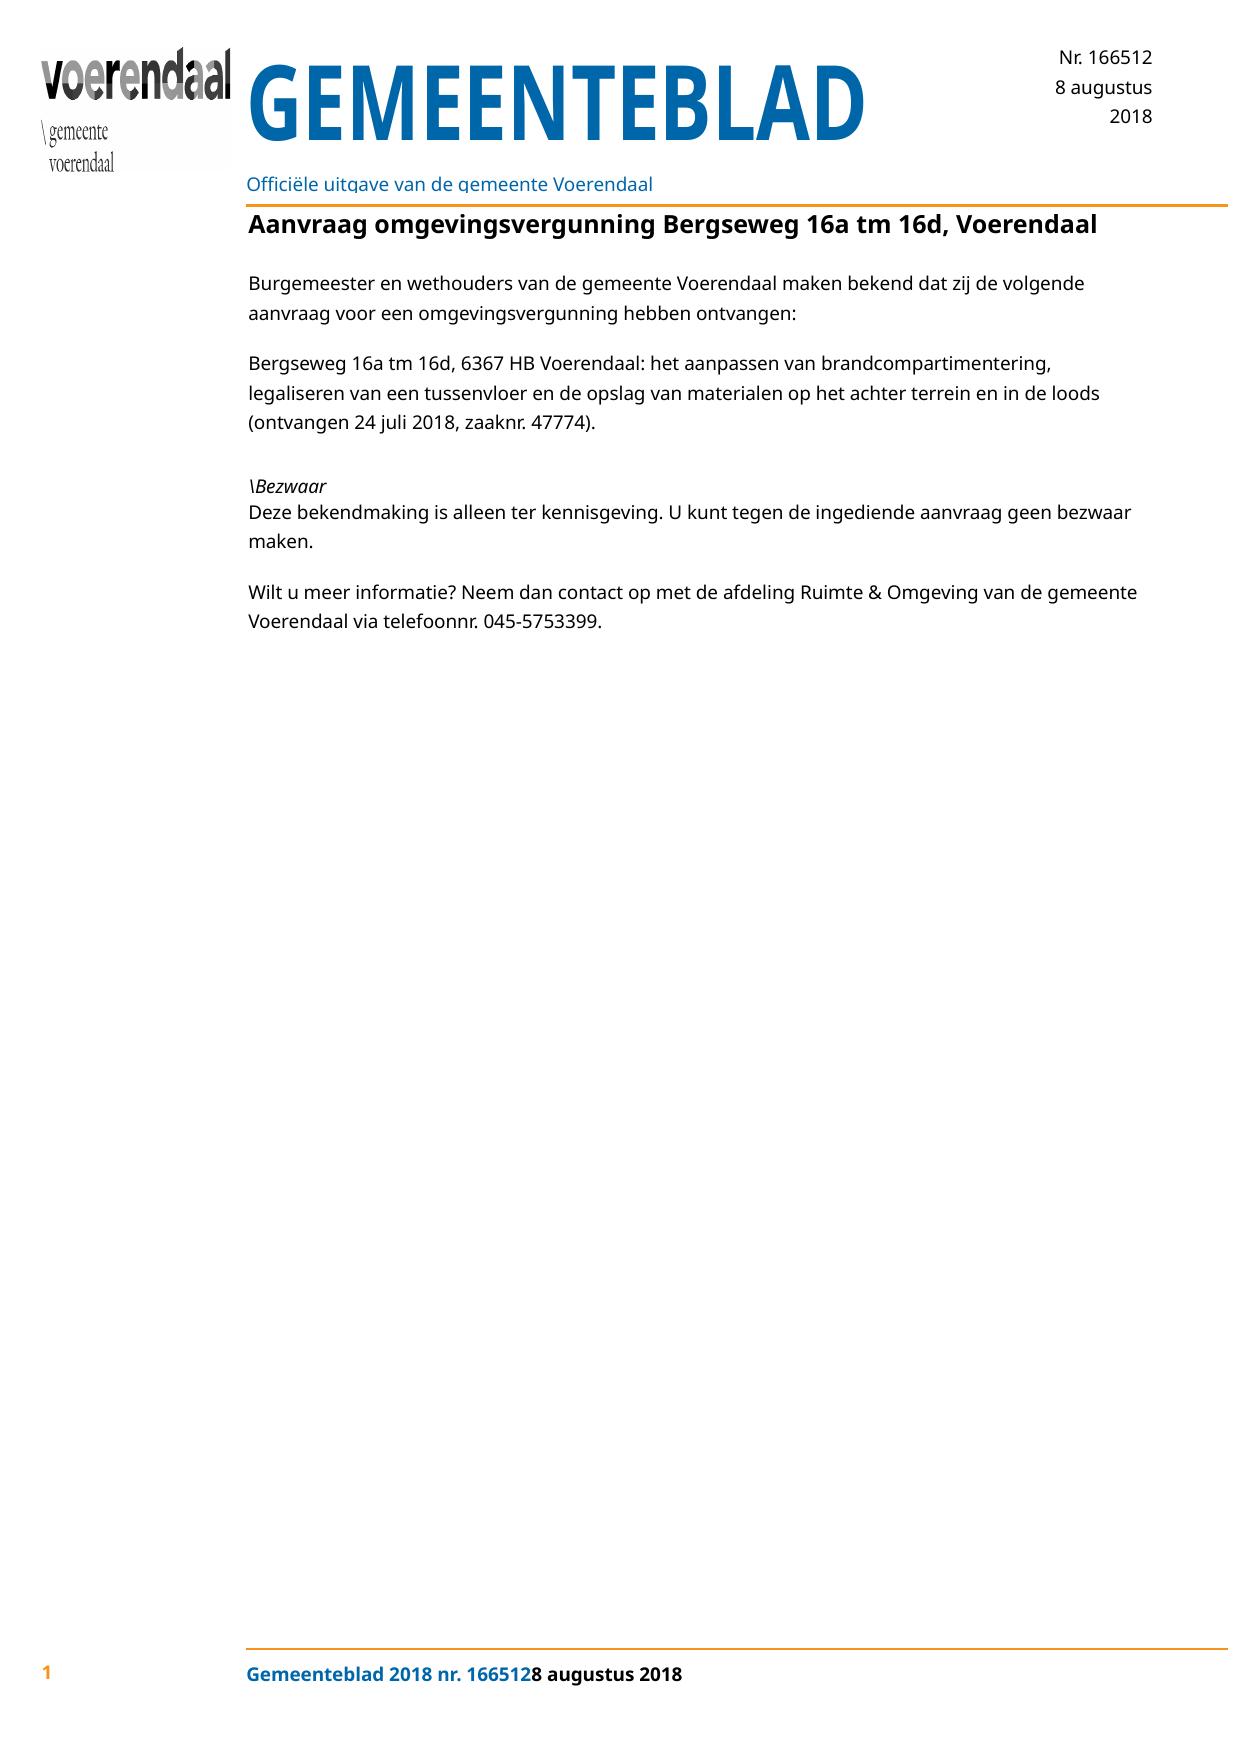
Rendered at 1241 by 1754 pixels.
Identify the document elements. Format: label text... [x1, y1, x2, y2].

text Deze bekendmaking is alleen ter kennisgeving. U kunt tegen de ingediende aanvraag geen bezwaar maken. [248, 499, 1152, 554]
text Wilt u meer informatie? Neem dan contact op met de afdeling Ruimte & Omgeving van de gemeente Voerendaal via telefoonnr. 045-5753399. [248, 579, 1152, 634]
text Aanvraag omgevingsvergunning Bergseweg 16a tm 16d, Voerendaal [248, 207, 1152, 241]
text Bergseweg 16a tm 16d, 6367 HB Voerendaal: het aanpassen van brandcompartimentering, legaliseren van een tussenvloer en de opslag van materialen op het achter terrein en in de loods (ontvangen 24 juli 2018, zaaknr. 47774). [248, 350, 1152, 435]
text Burgemeester en wethouders van de gemeente Voerendaal maken bekend dat zij de volgende aanvraag voor een omgevingsvergunning hebben ontvangen: [248, 270, 1152, 326]
picture [41, 47, 231, 172]
text \Bezwaar [248, 473, 1152, 499]
